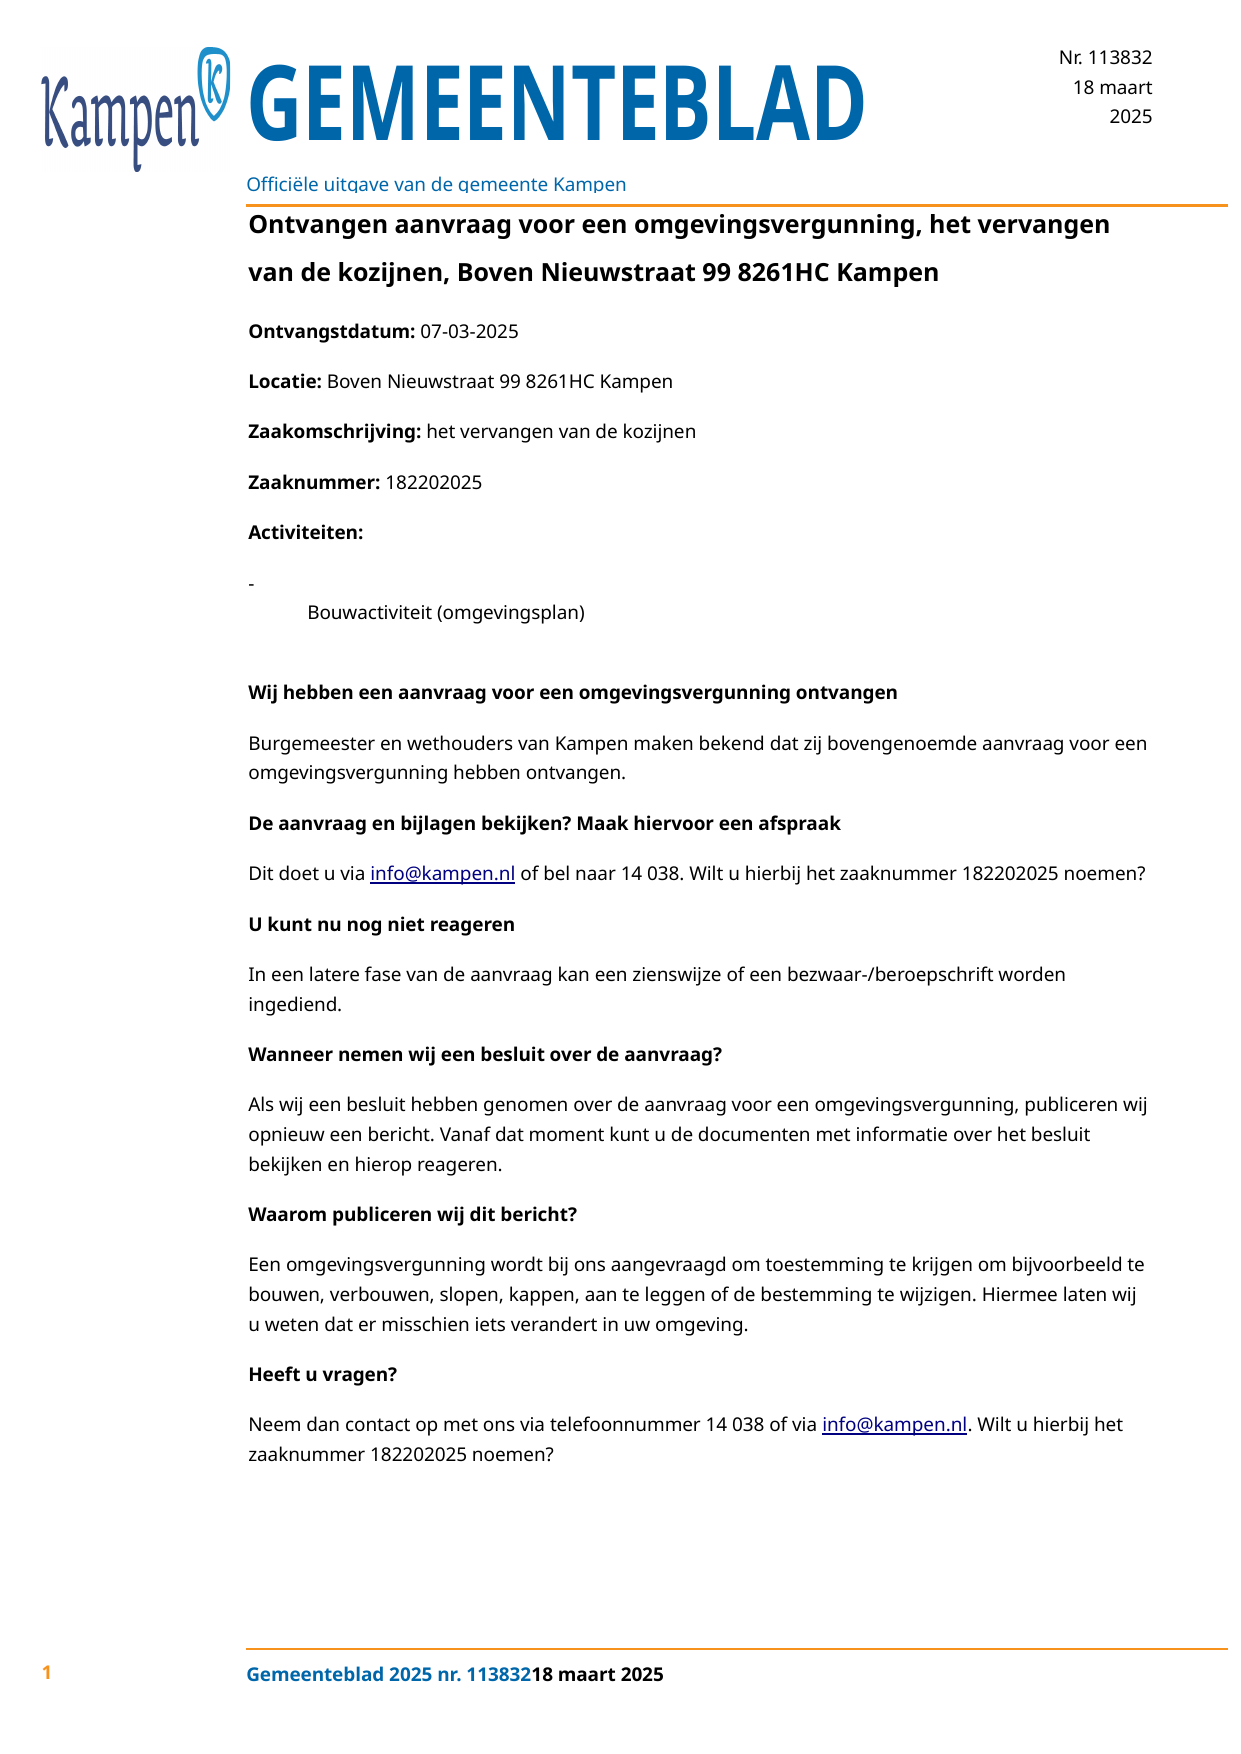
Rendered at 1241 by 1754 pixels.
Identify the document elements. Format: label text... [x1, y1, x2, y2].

text Ontvangstdatum: 07-03-2025 [248, 318, 1152, 344]
text Zaaknummer: 182202025 [248, 469, 1152, 495]
text Wanneer nemen wij een besluit over de aanvraag? [248, 1041, 1152, 1067]
list Bouwactiviteit (omgevingsplan) [248, 599, 1152, 625]
text Waarom publiceren wij dit bericht? [248, 1201, 1152, 1227]
text Locatie: Boven Nieuwstraat 99 8261HC Kampen [248, 368, 1152, 394]
text De aanvraag en bijlagen bekijken? Maak hiervoor een afspraak [248, 810, 1152, 836]
text Heeft u vragen? [248, 1361, 1152, 1387]
text Wij hebben een aanvraag voor een omgevingsvergunning ontvangen [248, 679, 1152, 705]
text Zaakomschrijving: het vervangen van de kozijnen [248, 419, 1152, 444]
text Een omgevingsvergunning wordt bij ons aangevraagd om toestemming te krijgen om bijvoorbeeld te bouwen, verbouwen, slopen, kappen, aan te leggen of de bestemming te wijzigen. Hiermee laten wij u weten dat er misschien iets verandert in uw omgeving. [248, 1252, 1152, 1337]
text U kunt nu nog niet reageren [248, 911, 1152, 937]
text Ontvangen aanvraag voor een omgevingsvergunning, het vervangen van de kozijnen, Boven Nieuwstraat 99 8261HC Kampen [248, 207, 1152, 288]
text In een latere fase van de aanvraag kan een zienswijze of een bezwaar-/beroepschrift worden ingediend. [248, 961, 1152, 1017]
text Als wij een besluit hebben genomen over de aanvraag voor een omgevingsvergunning, publiceren wij opnieuw een bericht. Vanaf dat moment kunt u de documenten met informatie over het besluit bekijken en hierop reageren. [248, 1092, 1152, 1177]
text Burgemeester en wethouders van Kampen maken bekend dat zij bovengenoemde aanvraag voor een omgevingsvergunning hebben ontvangen. [248, 730, 1152, 785]
text Neem dan contact op met ons via telefoonnummer 14 038 of via info@kampen.nl. Wilt u hierbij het zaaknummer 182202025 noemen? [248, 1412, 1152, 1467]
picture [41, 47, 231, 172]
text Dit doet u via info@kampen.nl of bel naar 14 038. Wilt u hierbij het zaaknummer 182202025 noemen? [248, 860, 1152, 886]
text Activiteiten: [248, 519, 1152, 545]
